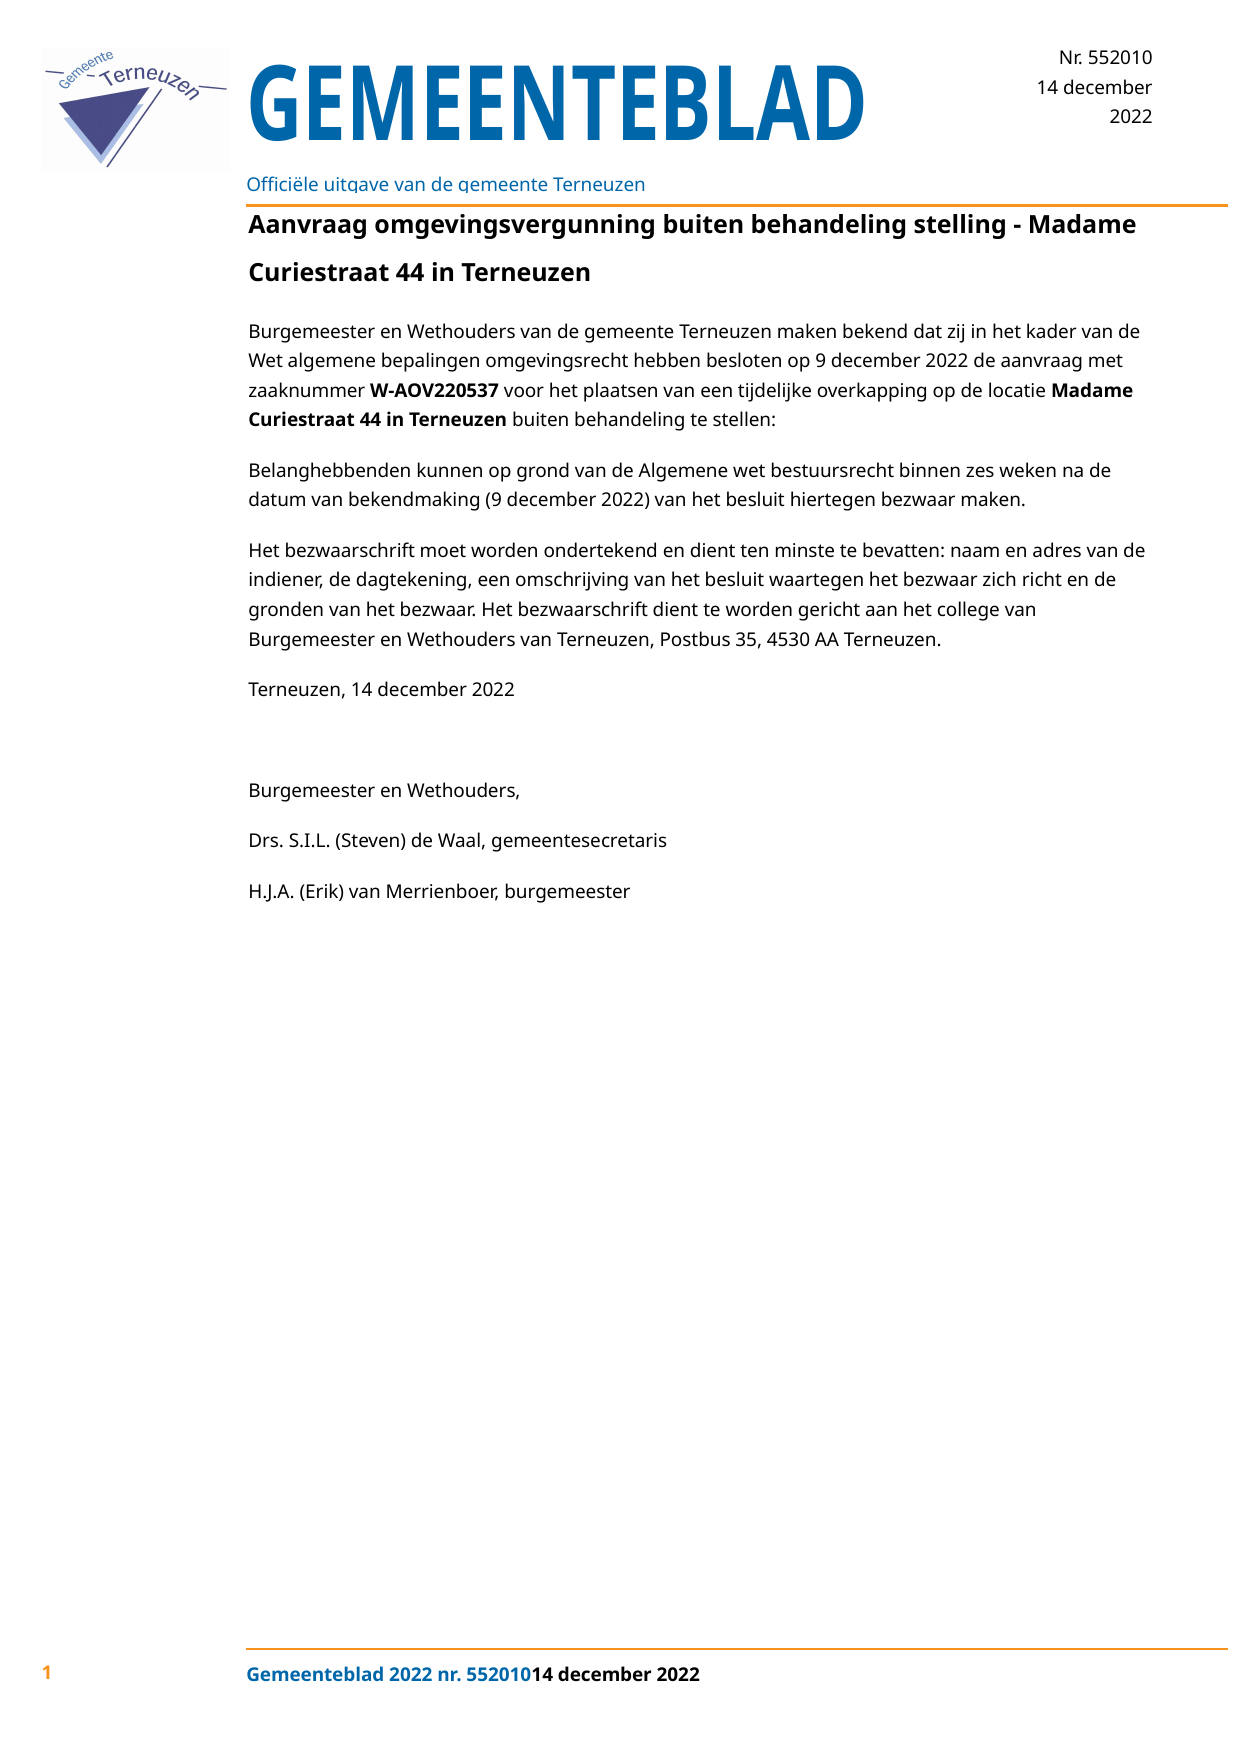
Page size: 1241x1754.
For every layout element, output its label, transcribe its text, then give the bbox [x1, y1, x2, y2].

text Drs. S.I.L. (Steven) de Waal, gemeentesecretaris [248, 827, 1152, 853]
text Belanghebbenden kunnen op grond van de Algemene wet bestuursrecht binnen zes weken na de datum van bekendmaking (9 december 2022) van het besluit hiertegen bezwaar maken. [248, 457, 1152, 512]
text H.J.A. (Erik) van Merrienboer, burgemeester [248, 878, 1152, 904]
text Burgemeester en Wethouders, [248, 777, 1152, 803]
text Terneuzen, 14 december 2022 [248, 676, 1152, 702]
text Het bezwaarschrift moet worden ondertekend en dient ten minste te bevatten: naam en adres van de indiener, de dagtekening, een omschrijving van het besluit waartegen het bezwaar zich richt en de gronden van het bezwaar. Het bezwaarschrift dient te worden gericht aan het college van Burgemeester en Wethouders van Terneuzen, Postbus 35, 4530 AA Terneuzen. [248, 537, 1152, 652]
text Burgemeester en Wethouders van de gemeente Terneuzen maken bekend dat zij in het kader van de Wet algemene bepalingen omgevingsrecht hebben besloten op 9 december 2022 de aanvraag met zaaknummer W-AOV220537 voor het plaatsen van een tijdelijke overkapping op de locatie Madame Curiestraat 44 in Terneuzen buiten behandeling te stellen: [248, 318, 1152, 432]
text Aanvraag omgevingsvergunning buiten behandeling stelling - Madame Curiestraat 44 in Terneuzen [248, 207, 1152, 288]
picture [41, 47, 231, 172]
